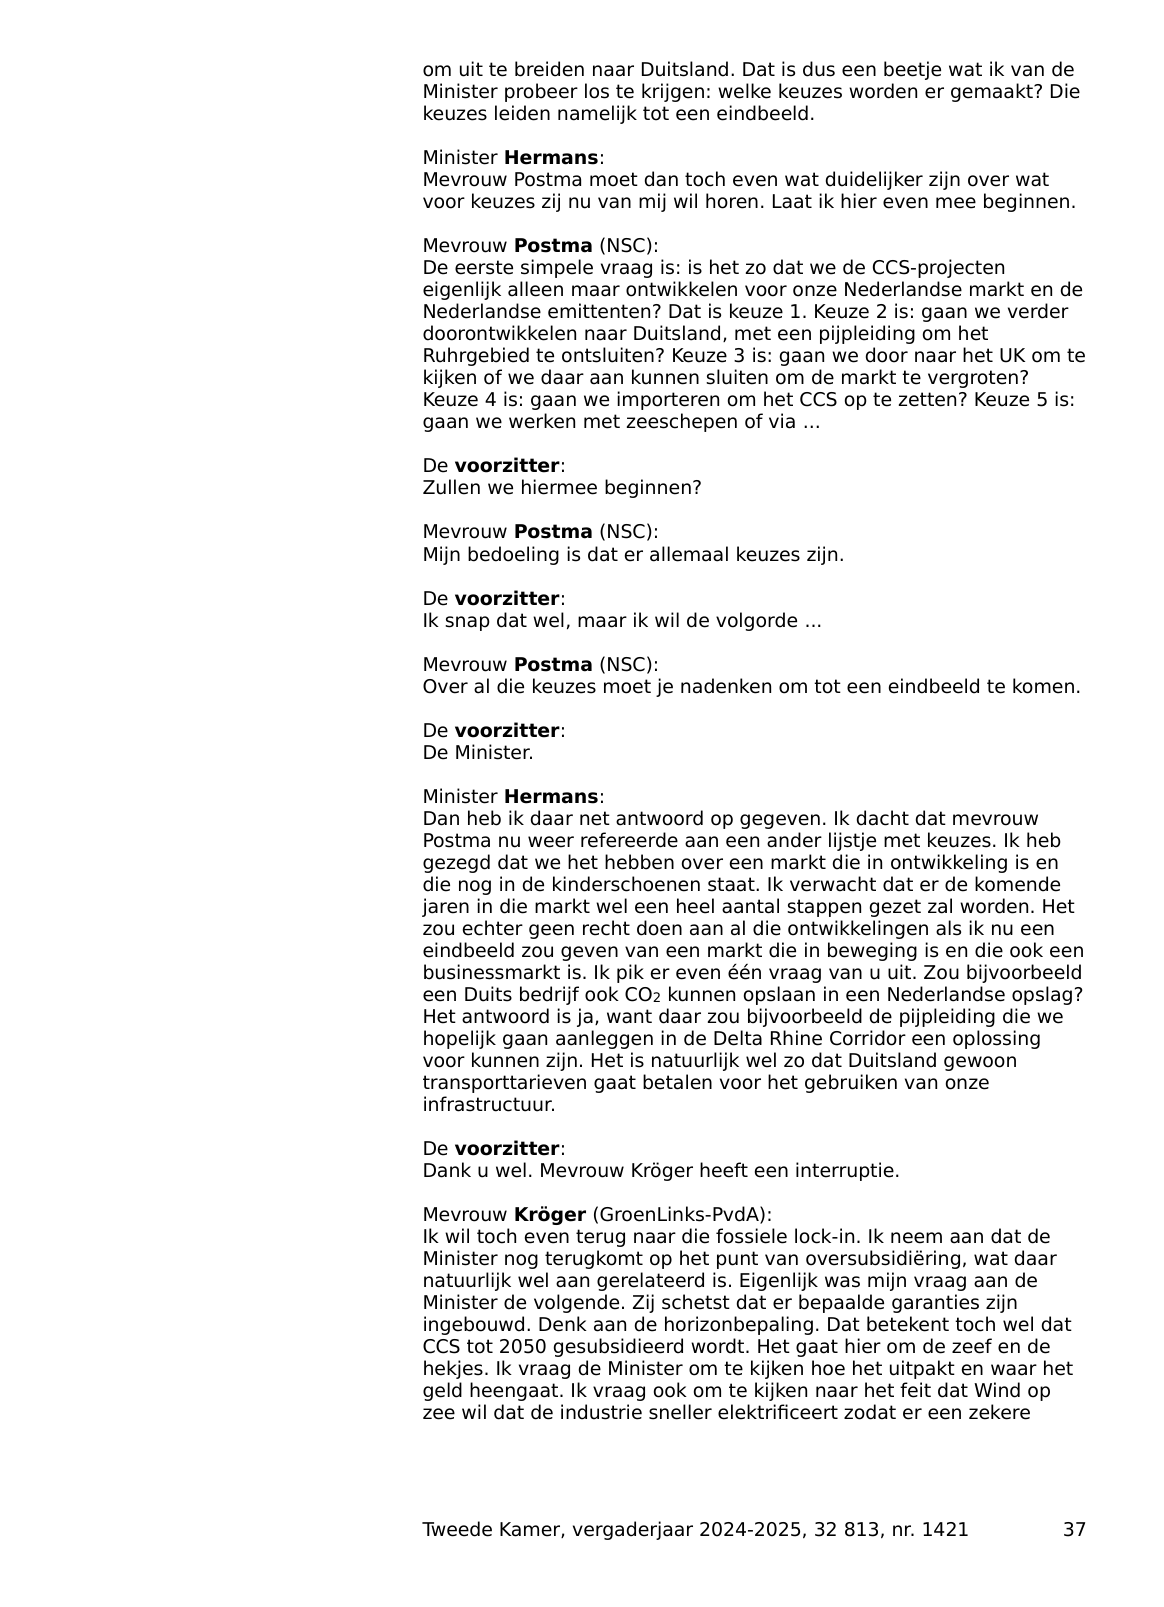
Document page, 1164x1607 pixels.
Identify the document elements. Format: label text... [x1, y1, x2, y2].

text Zullen we hiermee beginnen? [422, 477, 1087, 499]
text om uit te breiden naar Duitsland. Dat is dus een beetje wat ik van de Minister probeer los te krijgen: welke keuzes worden er gemaakt? Die keuzes leiden namelijk tot een eindbeeld. [422, 59, 1087, 125]
text Minister Hermans: [422, 147, 1087, 169]
text Dan heb ik daar net antwoord op gegeven. Ik dacht dat mevrouw Postma nu weer refereerde aan een ander lijstje met keuzes. Ik heb gezegd dat we het hebben over een markt die in ontwikkeling is en die nog in de kinderschoenen staat. Ik verwacht dat er de komende jaren in die markt wel een heel aantal stappen gezet zal worden. Het zou echter geen recht doen aan al die ontwikkelingen als ik nu een eindbeeld zou geven van een markt die in beweging is en die ook een businessmarkt is. Ik pik er even één vraag van u uit. Zou bijvoorbeeld een Duits bedrijf ook CO2 kunnen opslaan in een Nederlandse opslag? Het antwoord is ja, want daar zou bijvoorbeeld de pijpleiding die we hopelijk gaan aanleggen in de Delta Rhine Corridor een oplossing voor kunnen zijn. Het is natuurlijk wel zo dat Duitsland gewoon transporttarieven gaat betalen voor het gebruiken van onze infrastructuur. [422, 808, 1087, 1116]
text Minister Hermans: [422, 786, 1087, 808]
text De voorzitter: [422, 588, 1087, 609]
text De Minister. [422, 742, 1087, 764]
text Ik snap dat wel, maar ik wil de volgorde ... [422, 609, 1087, 632]
text De voorzitter: [422, 720, 1087, 742]
text Mevrouw Postma (NSC): [422, 235, 1087, 257]
text Mevrouw Postma (NSC): [422, 521, 1087, 543]
text De eerste simpele vraag is: is het zo dat we de CCS-projecten eigenlijk alleen maar ontwikkelen voor onze Nederlandse markt en de Nederlandse emittenten? Dat is keuze 1. Keuze 2 is: gaan we verder doorontwikkelen naar Duitsland, met een pijpleiding om het Ruhrgebied te ontsluiten? Keuze 3 is: gaan we door naar het UK om te kijken of we daar aan kunnen sluiten om de markt te vergroten? Keuze 4 is: gaan we importeren om het CCS op te zetten? Keuze 5 is: gaan we werken met zeeschepen of via ... [422, 257, 1087, 433]
text Ik wil toch even terug naar die fossiele lock-in. Ik neem aan dat de Minister nog terugkomt op het punt van oversubsidiëring, wat daar natuurlijk wel aan gerelateerd is. Eigenlijk was mijn vraag aan de Minister de volgende. Zij schetst dat er bepaalde garanties zijn ingebouwd. Denk aan de horizonbepaling. Dat betekent toch wel dat CCS tot 2050 gesubsidieerd wordt. Het gaat hier om de zeef en de hekjes. Ik vraag de Minister om te kijken hoe het uitpakt en waar het geld heengaat. Ik vraag ook om te kijken naar het feit dat Wind op zee wil dat de industrie sneller elektrificeert zodat er een zekere [422, 1226, 1087, 1424]
text Mevrouw Postma (NSC): [422, 654, 1087, 676]
text De voorzitter: [422, 1138, 1087, 1160]
text Mevrouw Kröger (GroenLinks-PvdA): [422, 1204, 1087, 1226]
text Mijn bedoeling is dat er allemaal keuzes zijn. [422, 543, 1087, 565]
text De voorzitter: [422, 455, 1087, 477]
text Over al die keuzes moet je nadenken om tot een eindbeeld te komen. [422, 676, 1087, 698]
text Dank u wel. Mevrouw Kröger heeft een interruptie. [422, 1160, 1087, 1182]
text Mevrouw Postma moet dan toch even wat duidelijker zijn over wat voor keuzes zij nu van mij wil horen. Laat ik hier even mee beginnen. [422, 169, 1087, 213]
